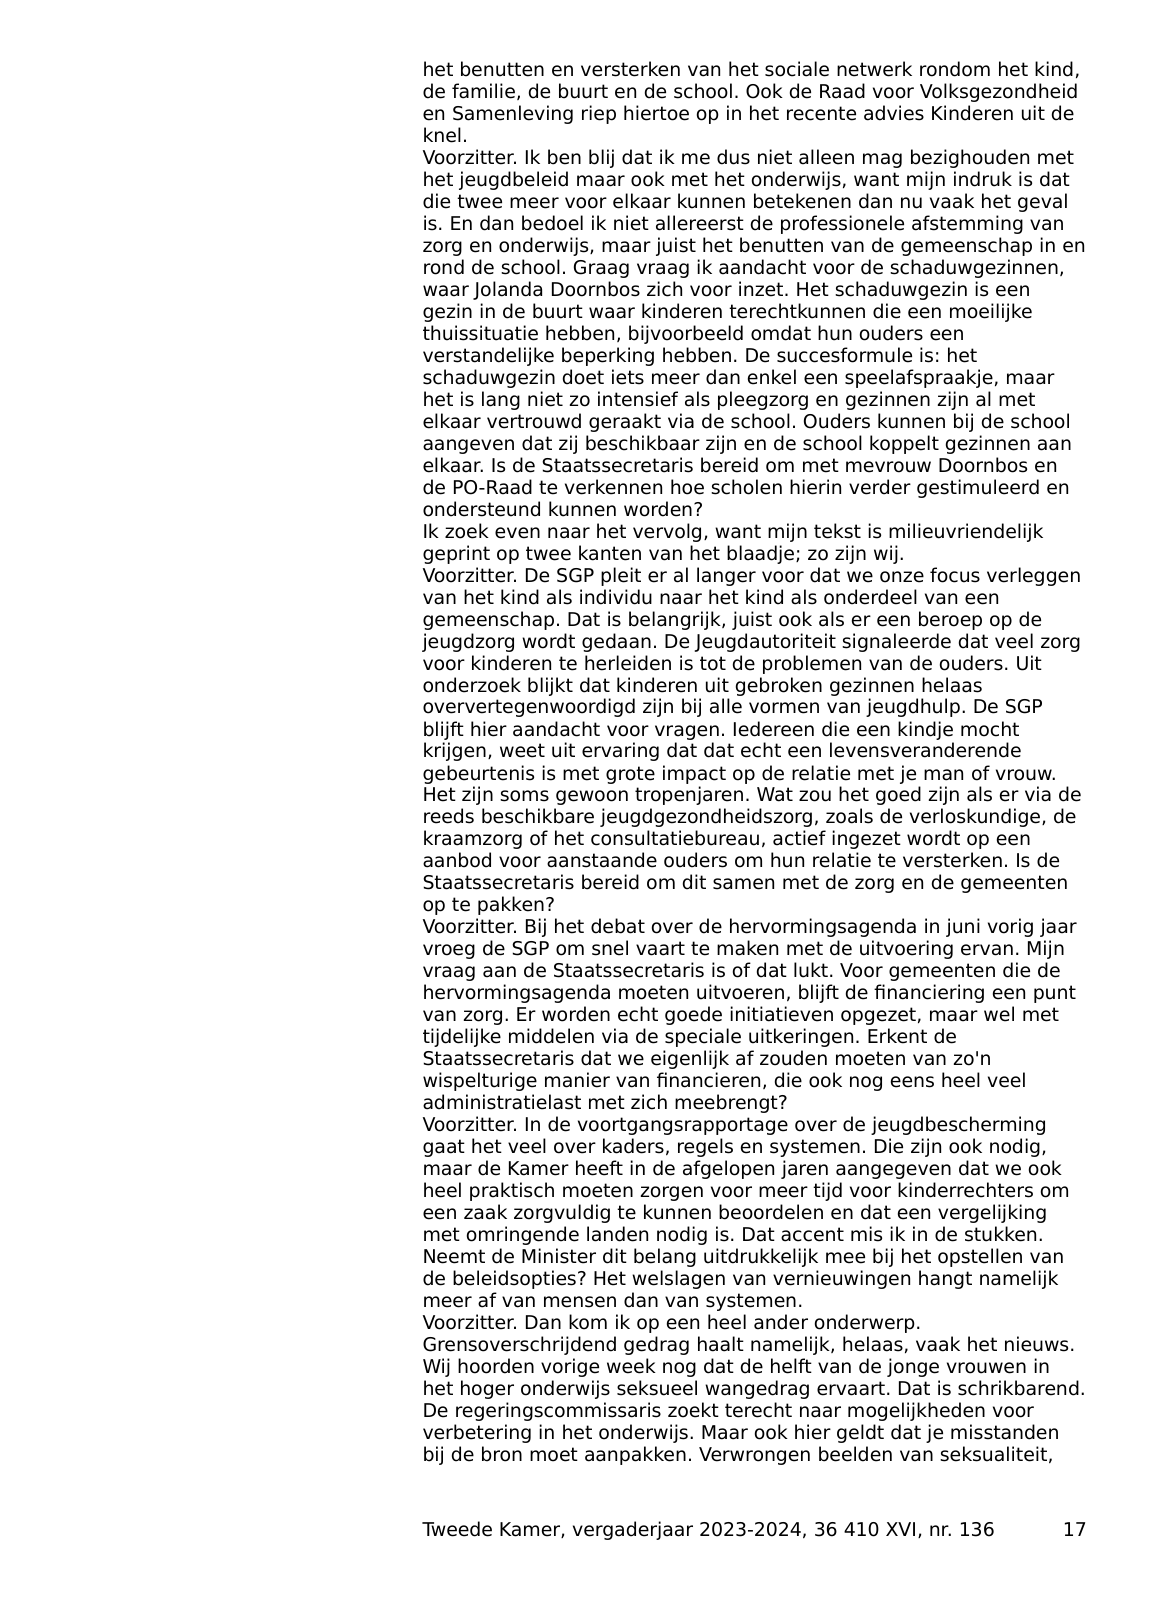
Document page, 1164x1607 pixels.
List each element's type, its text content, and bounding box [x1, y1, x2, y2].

text Voorzitter. Bij het debat over de hervormingsagenda in juni vorig jaar vroeg de SGP om snel vaart te maken met de uitvoering ervan. Mijn vraag aan de Staatssecretaris is of dat lukt. Voor gemeenten die de hervormingsagenda moeten uitvoeren, blijft de financiering een punt van zorg. Er worden echt goede initiatieven opgezet, maar wel met tijdelijke middelen via de speciale uitkeringen. Erkent de Staatssecretaris dat we eigenlijk af zouden moeten van zo'n wispelturige manier van financieren, die ook nog eens heel veel administratielast met zich meebrengt? [422, 916, 1087, 1114]
text Voorzitter. In de voortgangsrapportage over de jeugdbescherming gaat het veel over kaders, regels en systemen. Die zijn ook nodig, maar de Kamer heeft in de afgelopen jaren aangegeven dat we ook heel praktisch moeten zorgen voor meer tijd voor kinderrechters om een zaak zorgvuldig te kunnen beoordelen en dat een vergelijking met omringende landen nodig is. Dat accent mis ik in de stukken. Neemt de Minister dit belang uitdrukkelijk mee bij het opstellen van de beleidsopties? Het welslagen van vernieuwingen hangt namelijk meer af van mensen dan van systemen. [422, 1114, 1087, 1312]
text Voorzitter. Ik ben blij dat ik me dus niet alleen mag bezighouden met het jeugdbeleid maar ook met het onderwijs, want mijn indruk is dat die twee meer voor elkaar kunnen betekenen dan nu vaak het geval is. En dan bedoel ik niet allereerst de professionele afstemming van zorg en onderwijs, maar juist het benutten van de gemeenschap in en rond de school. Graag vraag ik aandacht voor de schaduwgezinnen, waar Jolanda Doornbos zich voor inzet. Het schaduwgezin is een gezin in de buurt waar kinderen terechtkunnen die een moeilijke thuissituatie hebben, bijvoorbeeld omdat hun ouders een verstandelijke beperking hebben. De succesformule is: het schaduwgezin doet iets meer dan enkel een speelafspraakje, maar het is lang niet zo intensief als pleegzorg en gezinnen zijn al met elkaar vertrouwd geraakt via de school. Ouders kunnen bij de school aangeven dat zij beschikbaar zijn en de school koppelt gezinnen aan elkaar. Is de Staatssecretaris bereid om met mevrouw Doornbos en de PO-Raad te verkennen hoe scholen hierin verder gestimuleerd en ondersteund kunnen worden? [422, 147, 1087, 521]
text Voorzitter. Dan kom ik op een heel ander onderwerp. Grensoverschrijdend gedrag haalt namelijk, helaas, vaak het nieuws. Wij hoorden vorige week nog dat de helft van de jonge vrouwen in het hoger onderwijs seksueel wangedrag ervaart. Dat is schrikbarend. De regeringscommissaris zoekt terecht naar mogelijkheden voor verbetering in het onderwijs. Maar ook hier geldt dat je misstanden bij de bron moet aanpakken. Verwrongen beelden van seksualiteit, [422, 1312, 1087, 1466]
text Voorzitter. De SGP pleit er al langer voor dat we onze focus verleggen van het kind als individu naar het kind als onderdeel van een gemeenschap. Dat is belangrijk, juist ook als er een beroep op de jeugdzorg wordt gedaan. De Jeugdautoriteit signaleerde dat veel zorg voor kinderen te herleiden is tot de problemen van de ouders. Uit onderzoek blijkt dat kinderen uit gebroken gezinnen helaas oververtegenwoordigd zijn bij alle vormen van jeugdhulp. De SGP blijft hier aandacht voor vragen. Iedereen die een kindje mocht krijgen, weet uit ervaring dat dat echt een levensveranderende gebeurtenis is met grote impact op de relatie met je man of vrouw. Het zijn soms gewoon tropenjaren. Wat zou het goed zijn als er via de reeds beschikbare jeugdgezondheidszorg, zoals de verloskundige, de kraamzorg of het consultatiebureau, actief ingezet wordt op een aanbod voor aanstaande ouders om hun relatie te versterken. Is de Staatssecretaris bereid om dit samen met de zorg en de gemeenten op te pakken? [422, 564, 1087, 916]
text Ik zoek even naar het vervolg, want mijn tekst is milieuvriendelijk geprint op twee kanten van het blaadje; zo zijn wij. [422, 521, 1087, 564]
text het benutten en versterken van het sociale netwerk rondom het kind, de familie, de buurt en de school. Ook de Raad voor Volksgezondheid en Samenleving riep hiertoe op in het recente advies Kinderen uit de knel. [422, 59, 1087, 147]
